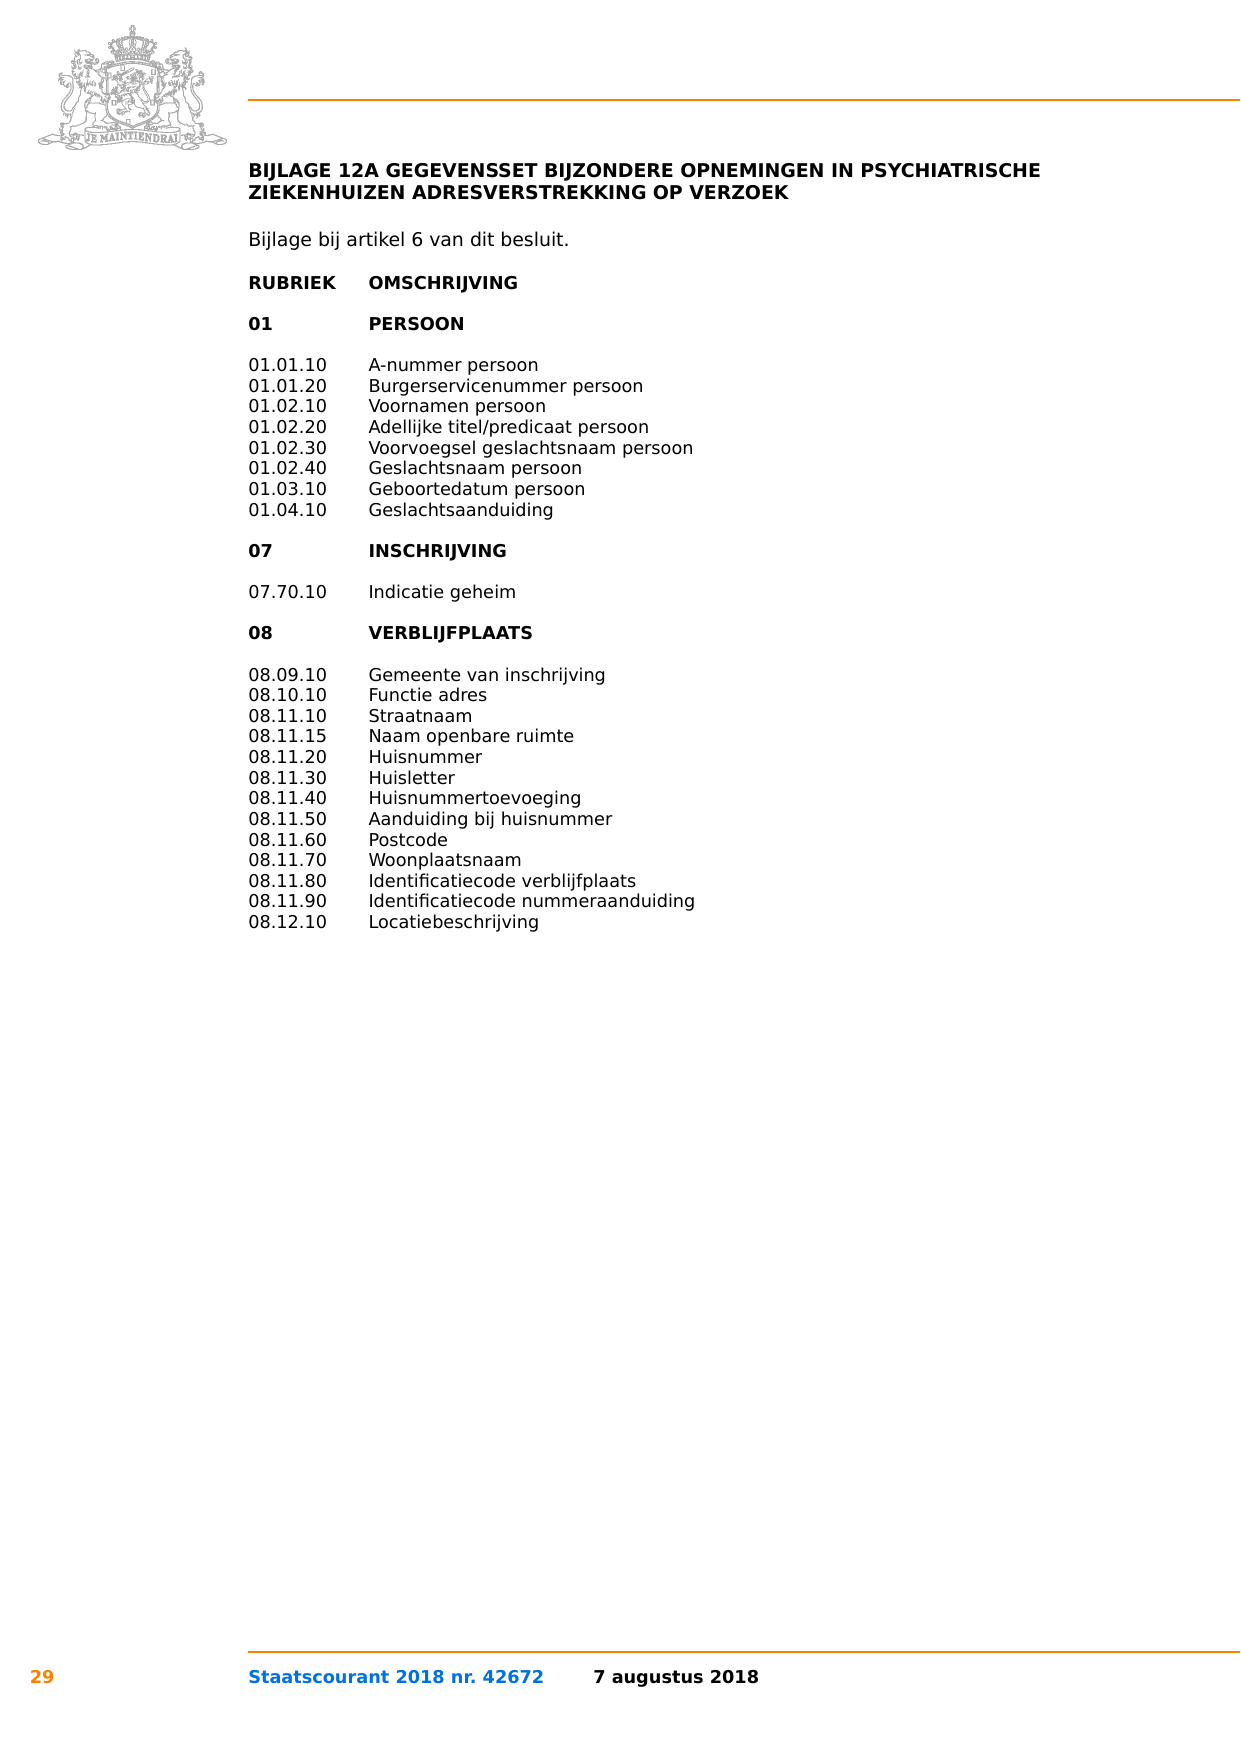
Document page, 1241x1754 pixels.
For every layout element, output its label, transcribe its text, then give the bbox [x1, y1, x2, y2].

table_cell Geboortedatum persoon [363, 479, 1163, 499]
table_cell [363, 520, 1163, 541]
table_header RUBRIEK [248, 273, 362, 293]
table_cell Adellijke titel/predicaat persoon [363, 417, 1163, 438]
subtitle BIJLAGE 12A GEGEVENSSET BIJZONDERE OPNEMINGEN IN PSYCHIATRISCHE ZIEKENHUIZEN ADRESVERSTREKKING OP VERZOEK [248, 160, 1163, 204]
table_cell Aanduiding bij huisnummer [363, 809, 1163, 829]
table_cell 01.04.10 [248, 500, 362, 520]
table_cell [363, 603, 1163, 623]
table_cell Identificatiecode nummeraanduiding [363, 891, 1163, 912]
table_cell Burgerservicenummer persoon [363, 376, 1163, 396]
table_cell A-nummer persoon [363, 355, 1163, 376]
table_cell 01.02.20 [248, 417, 362, 438]
table_cell 08 [248, 623, 362, 644]
table_cell 01.02.30 [248, 438, 362, 458]
table_cell Geslachtsaanduiding [363, 500, 1163, 520]
table_cell Huisnummer [363, 747, 1163, 768]
table_cell 01.01.20 [248, 376, 362, 396]
table_cell 01 [248, 314, 362, 334]
picture [38, 25, 227, 150]
table_cell [248, 644, 362, 664]
table_cell 08.11.90 [248, 891, 362, 912]
table_cell 07.70.10 [248, 582, 362, 603]
table_cell 08.11.60 [248, 830, 362, 850]
table_cell Straatnaam [363, 706, 1163, 726]
table_cell Huisnummertoevoeging [363, 788, 1163, 809]
table_cell Geslachtsnaam persoon [363, 458, 1163, 479]
table_cell 08.11.10 [248, 706, 362, 726]
table_cell 08.11.70 [248, 850, 362, 871]
table_cell Gemeente van inschrijving [363, 665, 1163, 685]
table_cell 07 [248, 541, 362, 561]
table_cell [363, 561, 1163, 582]
table_cell 08.10.10 [248, 685, 362, 706]
table_cell Locatiebeschrijving [363, 912, 1163, 933]
table_cell Naam openbare ruimte [363, 726, 1163, 747]
table_cell Identificatiecode verblijfplaats [363, 871, 1163, 891]
table_cell Postcode [363, 830, 1163, 850]
table_header OMSCHRIJVING [363, 273, 1163, 293]
table_cell Functie adres [363, 685, 1163, 706]
table_cell [248, 561, 362, 582]
table_cell [248, 293, 362, 314]
table_cell Indicatie geheim [363, 582, 1163, 603]
table_cell Huisletter [363, 768, 1163, 788]
table_cell PERSOON [363, 314, 1163, 334]
table_cell Voorvoegsel geslachtsnaam persoon [363, 438, 1163, 458]
table_cell [363, 293, 1163, 314]
table_cell 08.11.20 [248, 747, 362, 768]
table_cell 01.01.10 [248, 355, 362, 376]
table_cell 08.11.50 [248, 809, 362, 829]
table_cell 08.11.30 [248, 768, 362, 788]
table_cell VERBLIJFPLAATS [363, 623, 1163, 644]
table_cell 01.02.10 [248, 396, 362, 417]
table_cell 08.09.10 [248, 665, 362, 685]
table_cell 08.11.40 [248, 788, 362, 809]
table_cell Woonplaatsnaam [363, 850, 1163, 871]
table_cell [248, 335, 362, 355]
table_cell [363, 644, 1163, 664]
table_cell [363, 335, 1163, 355]
table_cell [248, 603, 362, 623]
table_cell 01.02.40 [248, 458, 362, 479]
table_cell Voornamen persoon [363, 396, 1163, 417]
table_cell INSCHRIJVING [363, 541, 1163, 561]
table_cell 08.11.80 [248, 871, 362, 891]
text Bijlage bij artikel 6 van dit besluit. [248, 229, 1163, 251]
table_cell 01.03.10 [248, 479, 362, 499]
table_cell [248, 520, 362, 541]
table_cell 08.12.10 [248, 912, 362, 933]
table_cell 08.11.15 [248, 726, 362, 747]
